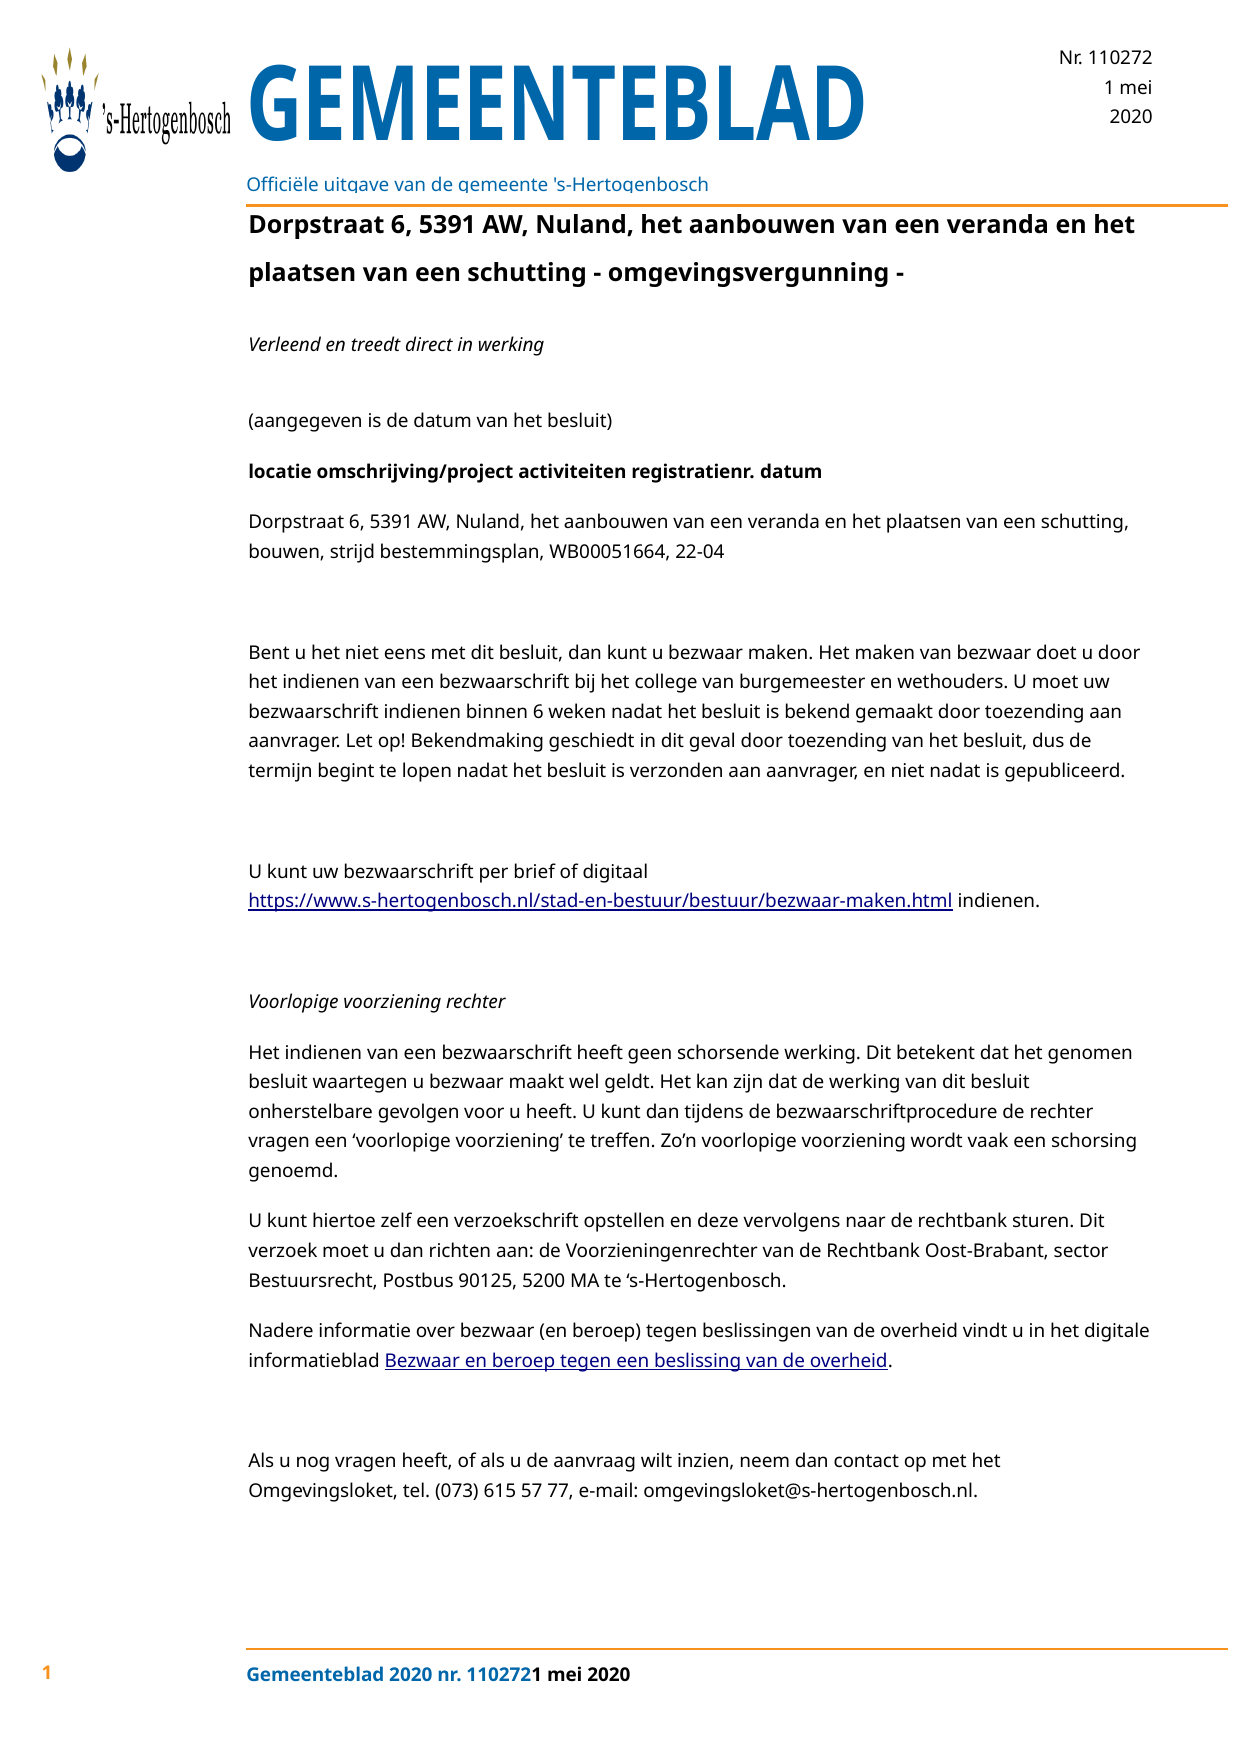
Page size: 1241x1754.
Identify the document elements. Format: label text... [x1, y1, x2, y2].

text Dorpstraat 6, 5391 AW, Nuland, het aanbouwen van een veranda en het plaatsen van een schutting, bouwen, strijd bestemmingsplan, WB00051664, 22-04 [248, 508, 1152, 564]
text Bent u het niet eens met dit besluit, dan kunt u bezwaar maken. Het maken van bezwaar doet u door het indienen van een bezwaarschrift bij het college van burgemeester en wethouders. U moet uw bezwaarschrift indienen binnen 6 weken nadat het besluit is bekend gemaakt door toezending aan aanvrager. Let op! Bekendmaking geschiedt in dit geval door toezending van het besluit, dus de termijn begint te lopen nadat het besluit is verzonden aan aanvrager, en niet nadat is gepubliceerd. [248, 639, 1152, 783]
text Het indienen van een bezwaarschrift heeft geen schorsende werking. Dit betekent dat het genomen besluit waartegen u bezwaar maakt wel geldt. Het kan zijn dat de werking van dit besluit onherstelbare gevolgen voor u heeft. U kunt dan tijdens de bezwaarschriftprocedure de rechter vragen een ‘voorlopige voorziening’ te treffen. Zo’n voorlopige voorziening wordt vaak een schorsing genoemd. [248, 1039, 1152, 1183]
picture [41, 47, 231, 172]
text Verleend en treedt direct in werking [248, 331, 1152, 357]
text locatie omschrijving/project activiteiten registratienr. datum [248, 458, 1152, 484]
text Als u nog vragen heeft, of als u de aanvraag wilt inzien, neem dan contact op met het Omgevingsloket, tel. (073) 615 57 77, e-mail: omgevingsloket@s-hertogenbosch.nl. [248, 1448, 1152, 1503]
text U kunt hiertoe zelf een verzoekschrift opstellen en deze vervolgens naar de rechtbank sturen. Dit verzoek moet u dan richten aan: de Voorzieningenrechter van de Rechtbank Oost-Brabant, sector Bestuursrecht, Postbus 90125, 5200 MA te ‘s-Hertogenbosch. [248, 1208, 1152, 1292]
text Dorpstraat 6, 5391 AW, Nuland, het aanbouwen van een veranda en het plaatsen van een schutting - omgevingsvergunning - [248, 207, 1152, 288]
text U kunt uw bezwaarschrift per brief of digitaal https://www.s-hertogenbosch.nl/stad-en-bestuur/bestuur/bezwaar-maken.html indienen. [248, 858, 1152, 913]
text (aangegeven is de datum van het besluit) [248, 408, 1152, 433]
text Voorlopige voorziening rechter [248, 988, 1152, 1014]
text Nadere informatie over bezwaar (en beroep) tegen beslissingen van de overheid vindt u in het digitale informatieblad Bezwaar en beroep tegen een beslissing van de overheid. [248, 1317, 1152, 1372]
